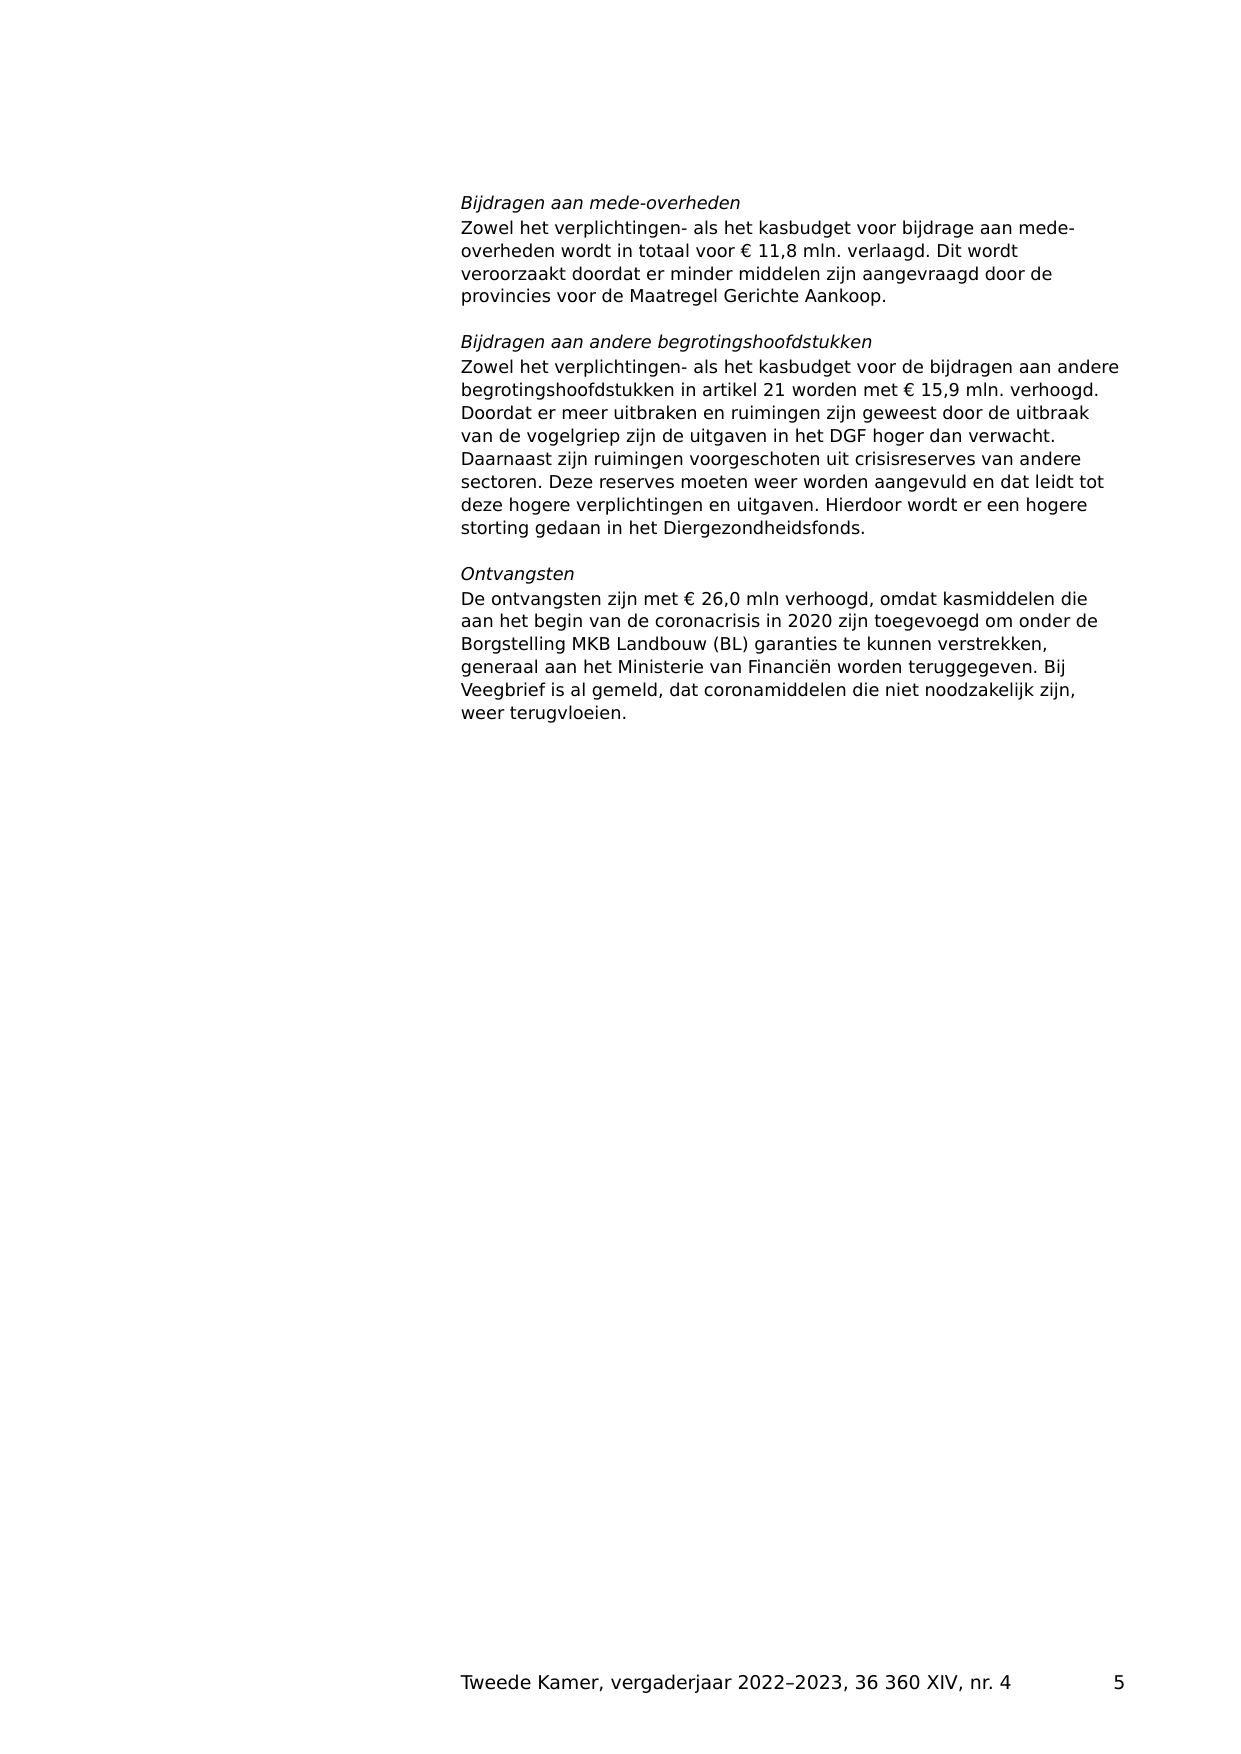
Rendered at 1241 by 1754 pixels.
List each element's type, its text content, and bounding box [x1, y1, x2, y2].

text Ontvangsten [461, 562, 1125, 584]
text Zowel het verplichtingen- als het kasbudget voor de bijdragen aan andere begrotingshoofdstukken in artikel 21 worden met € 15,9 mln. verhoogd. Doordat er meer uitbraken en ruimingen zijn geweest door de uitbraak van de vogelgriep zijn de uitgaven in het DGF hoger dan verwacht. Daarnaast zijn ruimingen voorgeschoten uit crisisreserves van andere sectoren. Deze reserves moeten weer worden aangevuld en dat leidt tot deze hogere verplichtingen en uitgaven. Hierdoor wordt er een hogere storting gedaan in het Diergezondheidsfonds. [461, 355, 1125, 539]
text Bijdragen aan mede-overheden [461, 191, 1125, 214]
text De ontvangsten zijn met € 26,0 mln verhoogd, omdat kasmiddelen die aan het begin van de coronacrisis in 2020 zijn toegevoegd om onder de Borgstelling MKB Landbouw (BL) garanties te kunnen verstrekken, generaal aan het Ministerie van Financiën worden teruggegeven. Bij Veegbrief is al gemeld, dat coronamiddelen die niet noodzakelijk zijn, weer terugvloeien. [461, 587, 1125, 724]
text Zowel het verplichtingen- als het kasbudget voor bijdrage aan mede-overheden wordt in totaal voor € 11,8 mln. verlaagd. Dit wordt veroorzaakt doordat er minder middelen zijn aangevraagd door de provincies voor de Maatregel Gerichte Aankoop. [461, 216, 1125, 307]
text Bijdragen aan andere begrotingshoofdstukken [461, 330, 1125, 353]
